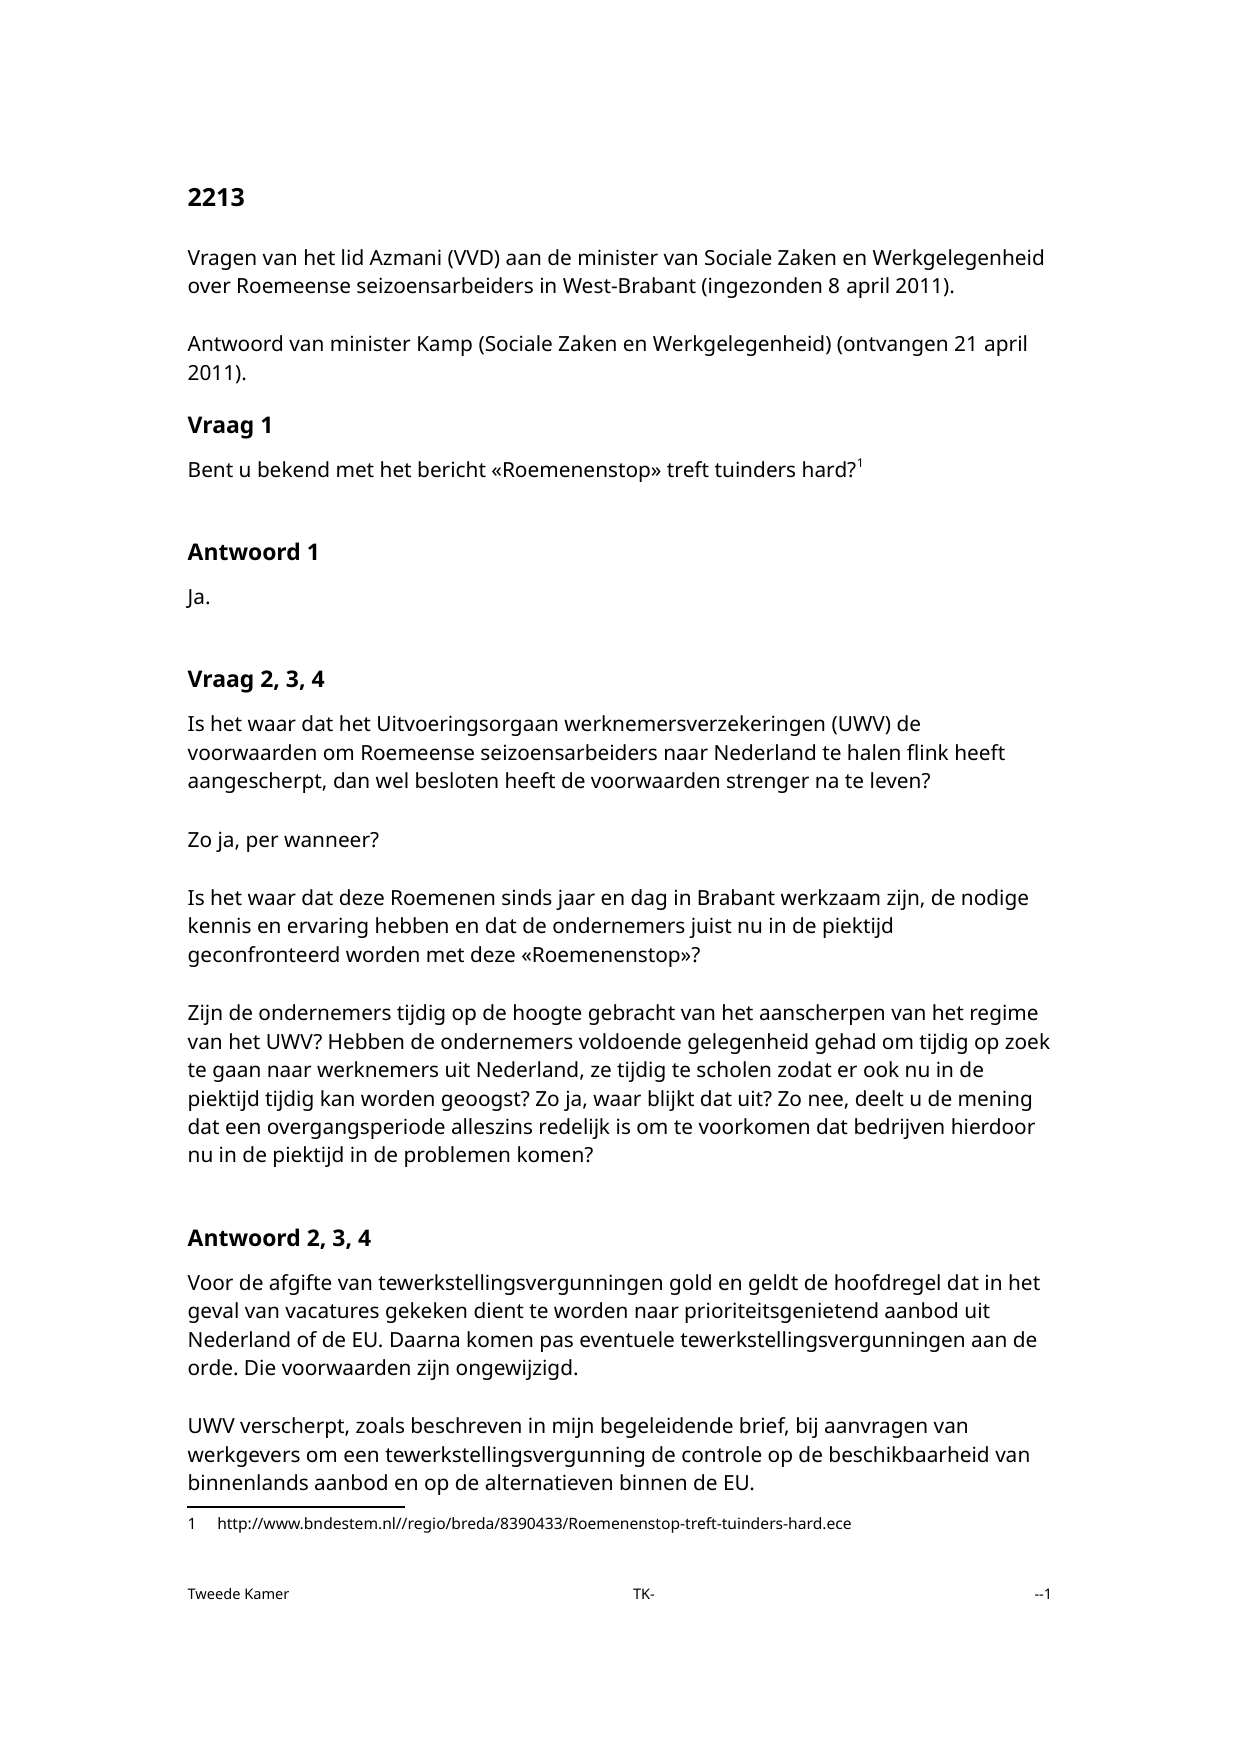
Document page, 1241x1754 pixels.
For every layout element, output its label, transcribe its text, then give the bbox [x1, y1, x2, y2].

text Antwoord van minister Kamp (Sociale Zaken en Werkgelegenheid) (ontvangen 21 april 2011). [187, 329, 1053, 386]
text Zo ja, per wanneer? [187, 825, 1053, 853]
subtitle Vraag 1 [187, 409, 1053, 440]
text Voor de afgifte van tewerkstellingsvergunningen gold en geldt de hoofdregel dat in het geval van vacatures gekeken dient te worden naar prioriteitsgenietend aanbod uit Nederland of de EU. Daarna komen pas eventuele tewerkstellingsvergunningen aan de orde. Die voorwaarden zijn ongewijzigd. [187, 1268, 1053, 1382]
subtitle Vraag 2, 3, 4 [187, 663, 1053, 694]
text Ja. [187, 582, 1053, 611]
text Bent u bekend met het bericht «Roemenenstop» treft tuinders hard? [187, 455, 1053, 483]
text Is het waar dat deze Roemenen sinds jaar en dag in Brabant werkzaam zijn, de nodige kennis en ervaring hebben en dat de ondernemers juist nu in de piektijd geconfronteerd worden met deze «Roemenenstop»? [187, 883, 1053, 968]
text http://www.bndestem.nl//regio/breda/8390433/Roemenenstop-treft-tuinders-hard.ece [187, 1506, 1053, 1534]
subtitle Antwoord 2, 3, 4 [187, 1222, 1053, 1253]
text Vragen van het lid Azmani (VVD) aan de minister van Sociale Zaken en Werkgelegenheid over Roemeense seizoensarbeiders in West-Brabant (ingezonden 8 april 2011). [187, 243, 1053, 300]
text 2213 [187, 179, 1053, 213]
text Is het waar dat het Uitvoeringsorgaan werknemersverzekeringen (UWV) de voorwaarden om Roemeense seizoensarbeiders naar Nederland te halen flink heeft aangescherpt, dan wel besloten heeft de voorwaarden strenger na te leven? [187, 709, 1053, 795]
subtitle Antwoord 1 [187, 536, 1053, 567]
text UWV verscherpt, zoals beschreven in mijn begeleidende brief, bij aanvragen van werkgevers om een tewerkstellingsvergunning de controle op de beschikbaarheid van binnenlands aanbod en op de alternatieven binnen de EU. [187, 1412, 1053, 1497]
text Zijn de ondernemers tijdig op de hoogte gebracht van het aanscherpen van het regime van het UWV? Hebben de ondernemers voldoende gelegenheid gehad om tijdig op zoek te gaan naar werknemers uit Nederland, ze tijdig te scholen zodat er ook nu in de piektijd tijdig kan worden geoogst? Zo ja, waar blijkt dat uit? Zo nee, deelt u de mening dat een overgangsperiode alleszins redelijk is om te voorkomen dat bedrijven hierdoor nu in de piektijd in de problemen komen? [187, 998, 1053, 1169]
